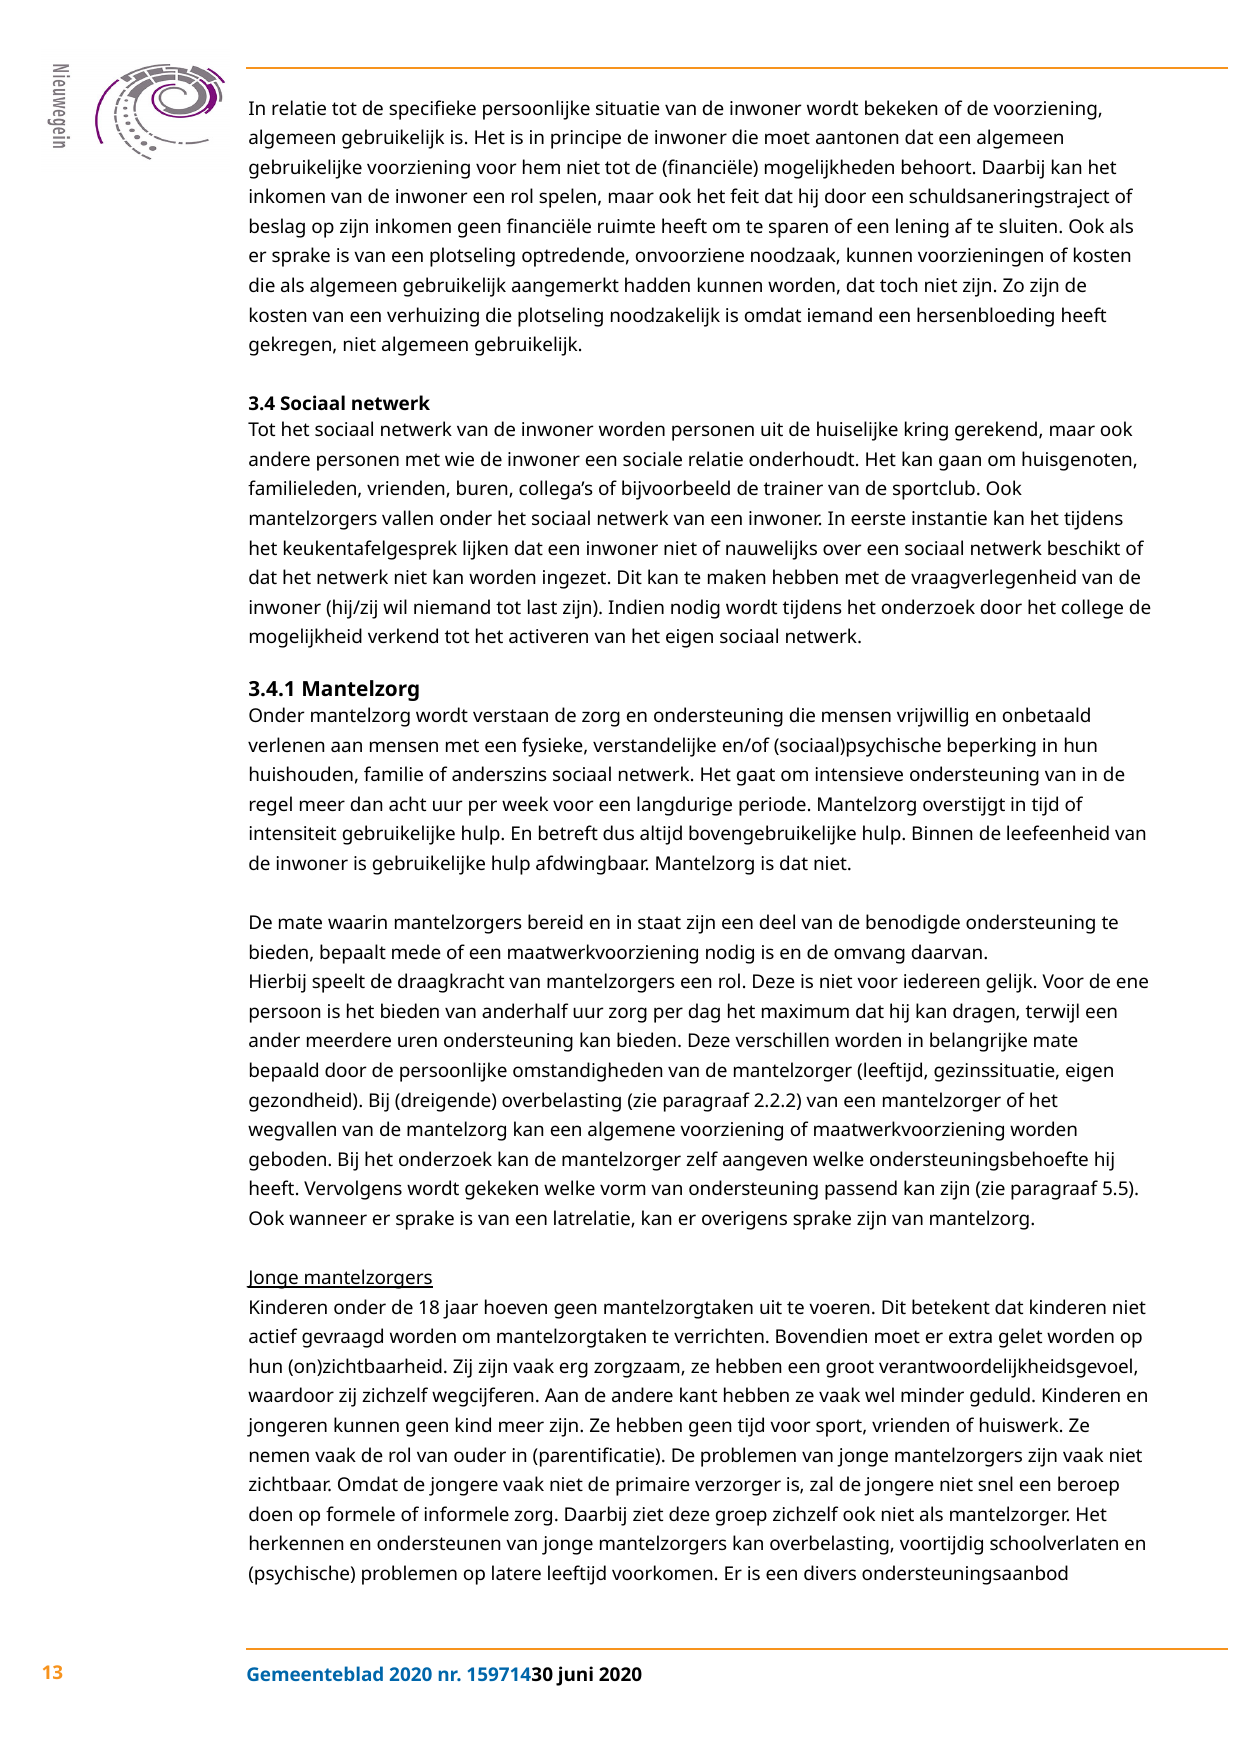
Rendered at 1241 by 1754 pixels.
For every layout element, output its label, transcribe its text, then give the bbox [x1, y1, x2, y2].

text In relatie tot de specifieke persoonlijke situatie van de inwoner wordt bekeken of de voorziening, algemeen gebruikelijk is. Het is in principe de inwoner die moet aantonen dat een algemeen gebruikelijke voorziening voor hem niet tot de (financiële) mogelijkheden behoort. Daarbij kan het inkomen van de inwoner een rol spelen, maar ook het feit dat hij door een schuldsaneringstraject of beslag op zijn inkomen geen financiële ruimte heeft om te sparen of een lening af te sluiten. Ook als er sprake is van een plotseling optredende, onvoorziene noodzaak, kunnen voorzieningen of kosten die als algemeen gebruikelijk aangemerkt hadden kunnen worden, dat toch niet zijn. Zo zijn de kosten van een verhuizing die plotseling noodzakelijk is omdat iemand een hersenbloeding heeft gekregen, niet algemeen gebruikelijk. [248, 95, 1152, 357]
text Hierbij speelt de draagkracht van mantelzorgers een rol. Deze is niet voor iedereen gelijk. Voor de ene persoon is het bieden van anderhalf uur zorg per dag het maximum dat hij kan dragen, terwijl een ander meerdere uren ondersteuning kan bieden. Deze verschillen worden in belangrijke mate bepaald door de persoonlijke omstandigheden van de mantelzorger (leeftijd, gezinssituatie, eigen gezondheid). Bij (dreigende) overbelasting (zie paragraaf 2.2.2) van een mantelzorger of het wegvallen van de mantelzorg kan een algemene voorziening of maatwerkvoorziening worden geboden. Bij het onderzoek kan de mantelzorger zelf aangeven welke ondersteuningsbehoefte hij heeft. Vervolgens wordt gekeken welke vorm van ondersteuning passend kan zijn (zie paragraaf 5.5). Ook wanneer er sprake is van een latrelatie, kan er overigens sprake zijn van mantelzorg. [248, 968, 1152, 1231]
text 3.4.1 Mantelzorg [248, 674, 1152, 702]
text 3.4 Sociaal netwerk [248, 391, 1152, 416]
text Onder mantelzorg wordt verstaan de zorg en ondersteuning die mensen vrijwillig en onbetaald verlenen aan mensen met een fysieke, verstandelijke en/of (sociaal)psychische beperking in hun huishouden, familie of anderszins sociaal netwerk. Het gaat om intensieve ondersteuning van in de regel meer dan acht uur per week voor een langdurige periode. Mantelzorg overstijgt in tijd of intensiteit gebruikelijke hulp. En betreft dus altijd bovengebruikelijke hulp. Binnen de leefeenheid van de inwoner is gebruikelijke hulp afdwingbaar. Mantelzorg is dat niet. [248, 702, 1152, 876]
picture [41, 47, 231, 172]
text De mate waarin mantelzorgers bereid en in staat zijn een deel van de benodigde ondersteuning te bieden, bepaalt mede of een maatwerkvoorziening nodig is en de omvang daarvan. [248, 909, 1152, 965]
text Tot het sociaal netwerk van de inwoner worden personen uit de huiselijke kring gerekend, maar ook andere personen met wie de inwoner een sociale relatie onderhoudt. Het kan gaan om huisgenoten, familieleden, vrienden, buren, collega’s of bijvoorbeeld de trainer van de sportclub. Ook mantelzorgers vallen onder het sociaal netwerk van een inwoner. In eerste instantie kan het tijdens het keukentafelgesprek lijken dat een inwoner niet of nauwelijks over een sociaal netwerk beschikt of dat het netwerk niet kan worden ingezet. Dit kan te maken hebben met de vraagverlegenheid van de inwoner (hij/zij wil niemand tot last zijn). Indien nodig wordt tijdens het onderzoek door het college de mogelijkheid verkend tot het activeren van het eigen sociaal netwerk. [248, 416, 1152, 649]
text Kinderen onder de 18 jaar hoeven geen mantelzorgtaken uit te voeren. Dit betekent dat kinderen niet actief gevraagd worden om mantelzorgtaken te verrichten. Bovendien moet er extra gelet worden op hun (on)zichtbaarheid. Zij zijn vaak erg zorgzaam, ze hebben een groot verantwoordelijkheidsgevoel, waardoor zij zichzelf wegcijferen. Aan de andere kant hebben ze vaak wel minder geduld. Kinderen en jongeren kunnen geen kind meer zijn. Ze hebben geen tijd voor sport, vrienden of huiswerk. Ze nemen vaak de rol van ouder in (parentificatie). De problemen van jonge mantelzorgers zijn vaak niet zichtbaar. Omdat de jongere vaak niet de primaire verzorger is, zal de jongere niet snel een beroep doen op formele of informele zorg. Daarbij ziet deze groep zichzelf ook niet als mantelzorger. Het herkennen en ondersteunen van jonge mantelzorgers kan overbelasting, voortijdig schoolverlaten en (psychische) problemen op latere leeftijd voorkomen. Er is een divers ondersteuningsaanbod [248, 1294, 1152, 1586]
text Jonge mantelzorgers [248, 1264, 1152, 1290]
